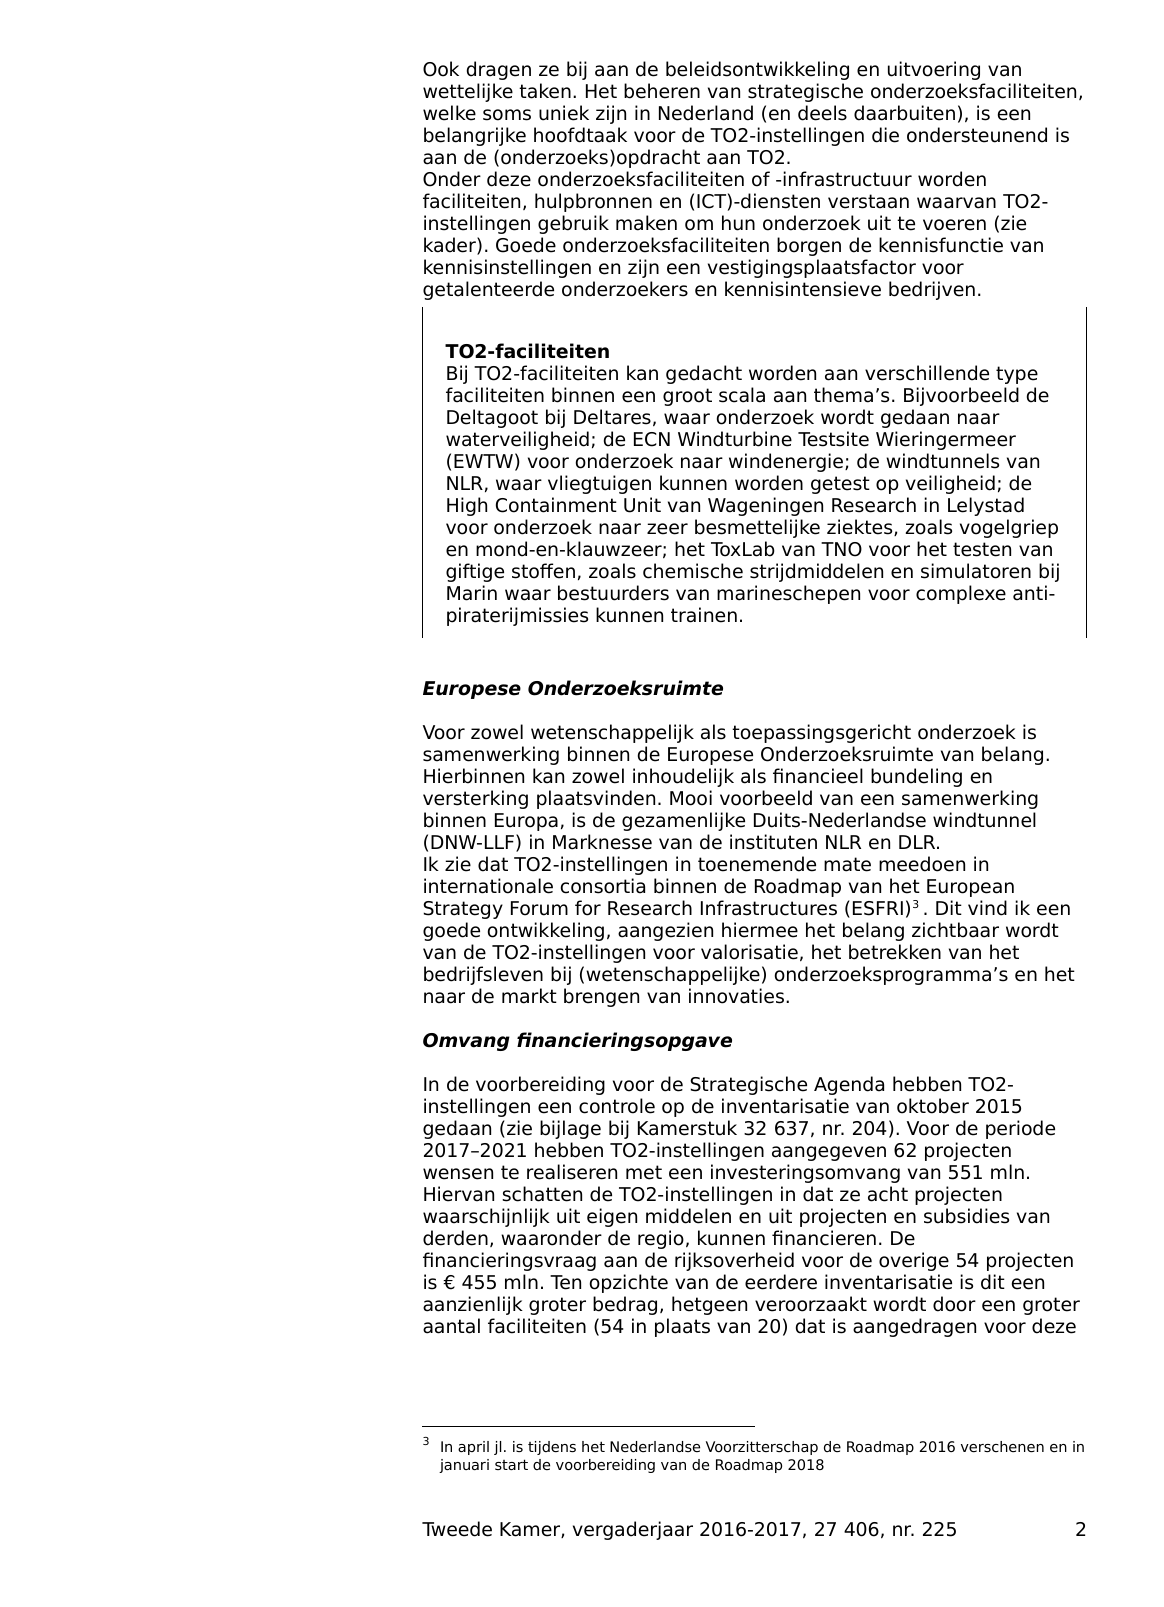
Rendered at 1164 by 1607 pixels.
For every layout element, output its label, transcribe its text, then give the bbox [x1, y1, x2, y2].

text Ook dragen ze bij aan de beleidsontwikkeling en uitvoering van wettelijke taken. Het beheren van strategische onderzoeksfaciliteiten, welke soms uniek zijn in Nederland (en deels daarbuiten), is een belangrijke hoofdtaak voor de TO2-instellingen die ondersteunend is aan de (onderzoeks)opdracht aan TO2. [422, 59, 1087, 169]
subtitle Omvang financieringsopgave [422, 1030, 1087, 1052]
text In april jl. is tijdens het Nederlandse Voorzitterschap de Roadmap 2016 verschenen en in januari start de voorbereiding van de Roadmap 2018 [422, 1435, 1087, 1474]
table_header TO2-faciliteiten Bij TO2-faciliteiten kan gedacht worden aan verschillende type faciliteiten binnen een groot scala aan thema’s. Bijvoorbeeld de Deltagoot bij Deltares, waar onderzoek wordt gedaan naar waterveiligheid; de ECN Windturbine Testsite Wieringermeer (EWTW) voor onderzoek naar windenergie; de windtunnels van NLR, waar vliegtuigen kunnen worden getest op veiligheid; de High Containment Unit van Wageningen Research in Lelystad voor onderzoek naar zeer besmettelijke ziektes, zoals vogelgriep en mond-en-klauwzeer; het ToxLab van TNO voor het testen van giftige stoffen, zoals chemische strijdmiddelen en simulatoren bij Marin waar bestuurders van marineschepen voor complexe anti-piraterijmissies kunnen trainen. [423, 307, 1086, 638]
text In de voorbereiding voor de Strategische Agenda hebben TO2-instellingen een controle op de inventarisatie van oktober 2015 gedaan (zie bijlage bij Kamerstuk 32 637, nr. 204). Voor de periode 2017–2021 hebben TO2-instellingen aangegeven 62 projecten wensen te realiseren met een investeringsomvang van 551 mln. Hiervan schatten de TO2-instellingen in dat ze acht projecten waarschijnlijk uit eigen middelen en uit projecten en subsidies van derden, waaronder de regio, kunnen financieren. De financieringsvraag aan de rijksoverheid voor de overige 54 projecten is € 455 mln. Ten opzichte van de eerdere inventarisatie is dit een aanzienlijk groter bedrag, hetgeen veroorzaakt wordt door een groter aantal faciliteiten (54 in plaats van 20) dat is aangedragen voor deze [422, 1074, 1087, 1338]
text Onder deze onderzoeksfaciliteiten of -infrastructuur worden faciliteiten, hulpbronnen en (ICT)-diensten verstaan waarvan TO2-instellingen gebruik maken om hun onderzoek uit te voeren (zie kader). Goede onderzoeksfaciliteiten borgen de kennisfunctie van kennisinstellingen en zijn een vestigingsplaatsfactor voor getalenteerde onderzoekers en kennisintensieve bedrijven. [422, 169, 1087, 301]
text Voor zowel wetenschappelijk als toepassingsgericht onderzoek is samenwerking binnen de Europese Onderzoeksruimte van belang. Hierbinnen kan zowel inhoudelijk als financieel bundeling en versterking plaatsvinden. Mooi voorbeeld van een samenwerking binnen Europa, is de gezamenlijke Duits-Nederlandse windtunnel (DNW-LLF) in Marknesse van de instituten NLR en DLR. [422, 722, 1087, 854]
subtitle Europese Onderzoeksruimte [422, 678, 1087, 700]
text Ik zie dat TO2-instellingen in toenemende mate meedoen in internationale consortia binnen de Roadmap van het European Strategy Forum for Research Infrastructures (ESFRI). Dit vind ik een goede ontwikkeling, aangezien hiermee het belang zichtbaar wordt van de TO2-instellingen voor valorisatie, het betrekken van het bedrijfsleven bij (wetenschappelijke) onderzoeksprogramma’s en het naar de markt brengen van innovaties. [422, 854, 1087, 1008]
